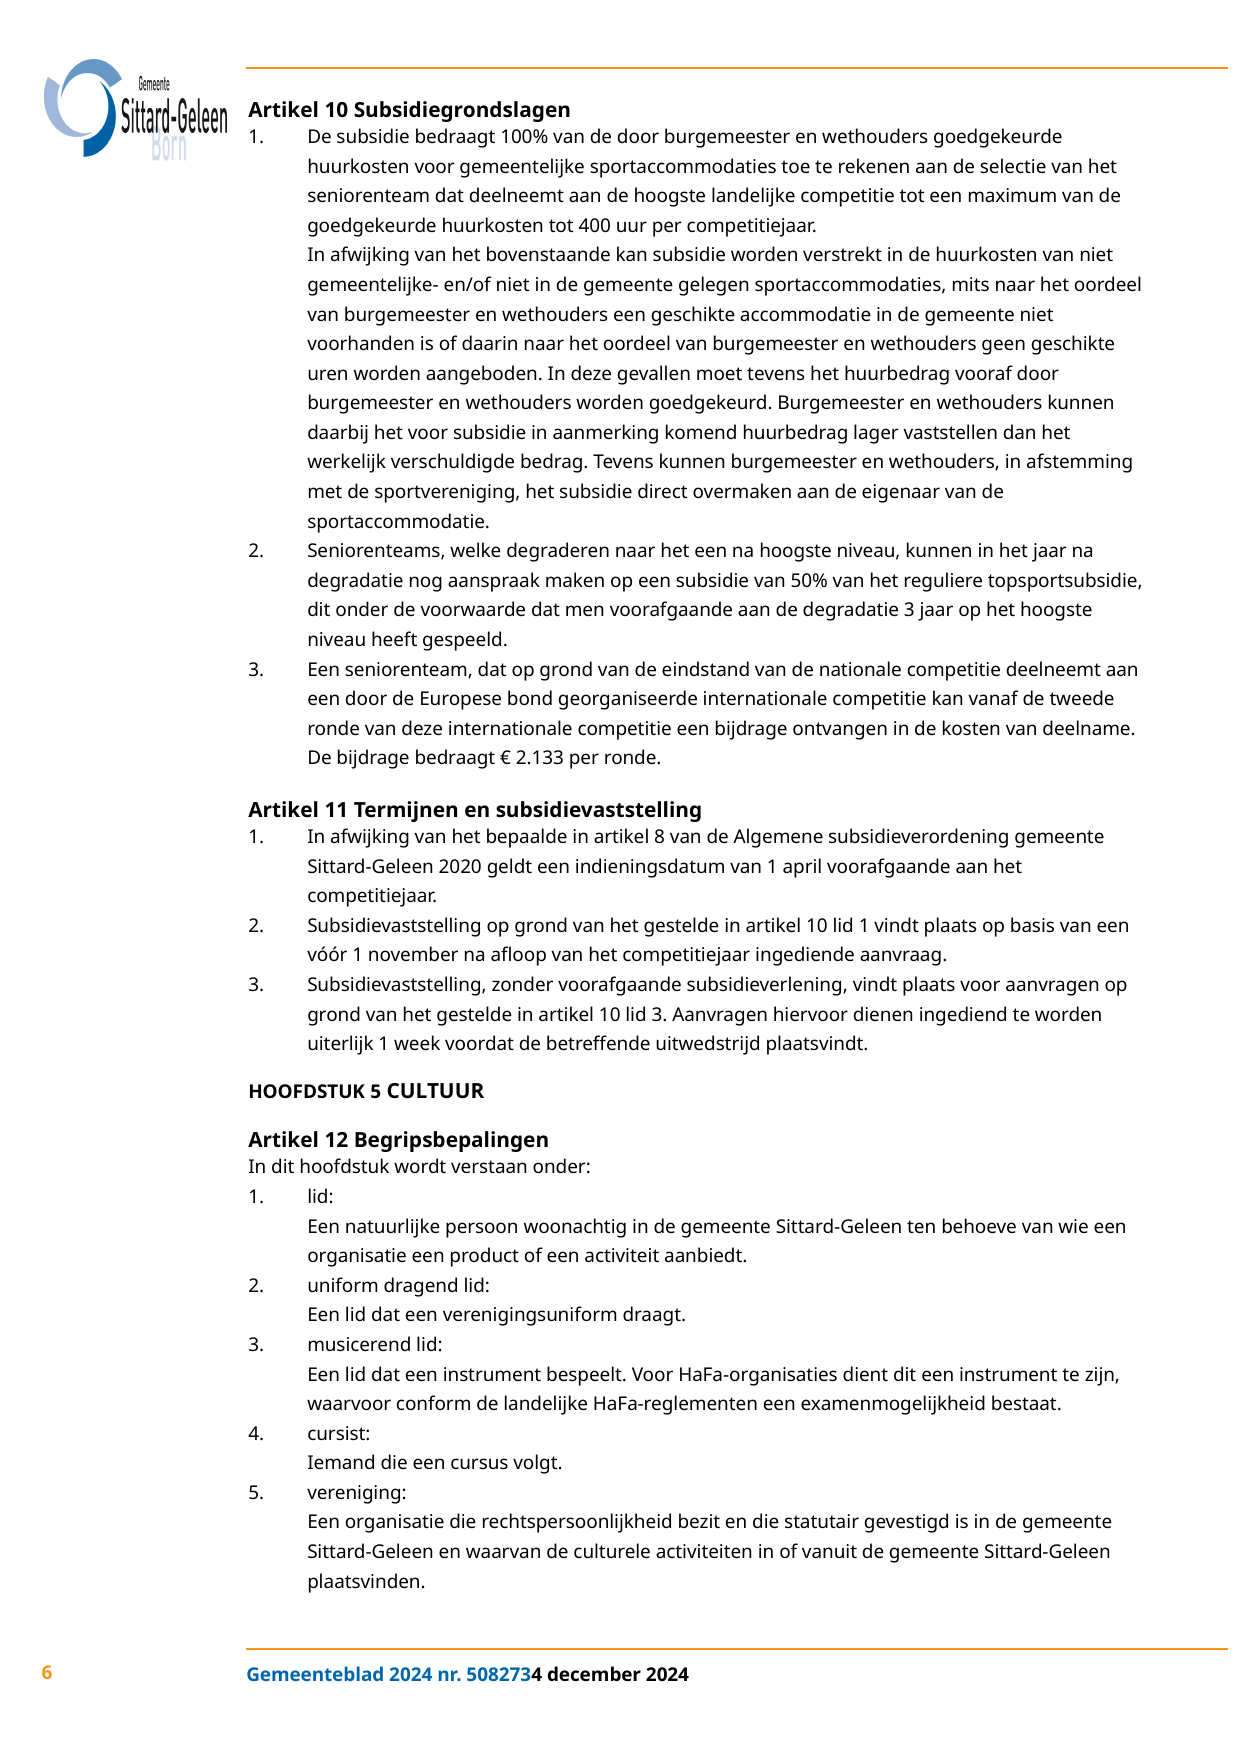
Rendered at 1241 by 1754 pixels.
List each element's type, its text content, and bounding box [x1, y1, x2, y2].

list Seniorenteams, welke degraderen naar het een na hoogste niveau, kunnen in het jaar na degradatie nog aanspraak maken op een subsidie van 50% van het reguliere topsportsubsidie, dit onder de voorwaarde dat men voorafgaande aan de degradatie 3 jaar op het hoogste niveau heeft gespeeld. [248, 537, 1152, 652]
text Artikel 11 Termijnen en subsidievaststelling [248, 795, 1152, 823]
list vereniging: [248, 1479, 1152, 1505]
text Artikel 12 Begripsbepalingen [248, 1125, 1152, 1154]
text HOOFDSTUK 5 CULTUUR [248, 1076, 1152, 1104]
list Een lid dat een verenigingsuniform draagt. [248, 1302, 1152, 1327]
list De subsidie bedraagt 100% van de door burgemeester en wethouders goedgekeurde huurkosten voor gemeentelijke sportaccommodaties toe te rekenen aan de selectie van het seniorenteam dat deelneemt aan de hoogste landelijke competitie tot een maximum van de goedgekeurde huurkosten tot 400 uur per competitiejaar. [248, 123, 1152, 238]
text Artikel 10 Subsidiegrondslagen [248, 95, 1152, 123]
picture [41, 47, 231, 172]
list In afwijking van het bepaalde in artikel 8 van de Algemene subsidieverordening gemeente Sittard-Geleen 2020 geldt een indieningsdatum van 1 april voorafgaande aan het competitiejaar. [248, 823, 1152, 908]
list musicerend lid: [248, 1331, 1152, 1357]
list Een seniorenteam, dat op grond van de eindstand van de nationale competitie deelneemt aan een door de Europese bond georganiseerde internationale competitie kan vanaf de tweede ronde van deze internationale competitie een bijdrage ontvangen in de kosten van deelname. De bijdrage bedraagt € 2.133 per ronde. [248, 656, 1152, 770]
list uniform dragend lid: [248, 1272, 1152, 1298]
list Een lid dat een instrument bespeelt. Voor HaFa-organisaties dient dit een instrument te zijn, waarvoor conform de landelijke HaFa-reglementen een examenmogelijkheid bestaat. [248, 1361, 1152, 1416]
list cursist: [248, 1420, 1152, 1446]
list Een organisatie die rechtspersoonlijkheid bezit en die statutair gevestigd is in de gemeente Sittard-Geleen en waarvan de culturele activiteiten in of vanuit de gemeente Sittard-Geleen plaatsvinden. [248, 1509, 1152, 1594]
list Subsidievaststelling op grond van het gestelde in artikel 10 lid 1 vindt plaats op basis van een vóór 1 november na afloop van het competitiejaar ingediende aanvraag. [248, 912, 1152, 967]
list Een natuurlijke persoon woonachtig in de gemeente Sittard-Geleen ten behoeve van wie een organisatie een product of een activiteit aanbiedt. [248, 1213, 1152, 1268]
list Iemand die een cursus volgt. [248, 1449, 1152, 1475]
list In afwijking van het bovenstaande kan subsidie worden verstrekt in de huurkosten van niet gemeentelijke- en/of niet in de gemeente gelegen sportaccommodaties, mits naar het oordeel van burgemeester en wethouders een geschikte accommodatie in de gemeente niet voorhanden is of daarin naar het oordeel van burgemeester en wethouders geen geschikte uren worden aangeboden. In deze gevallen moet tevens het huurbedrag vooraf door burgemeester en wethouders worden goedgekeurd. Burgemeester en wethouders kunnen daarbij het voor subsidie in aanmerking komend huurbedrag lager vaststellen dan het werkelijk verschuldigde bedrag. Tevens kunnen burgemeester en wethouders, in afstemming met de sportvereniging, het subsidie direct overmaken aan de eigenaar van de sportaccommodatie. [248, 242, 1152, 533]
text In dit hoofdstuk wordt verstaan onder: [248, 1154, 1152, 1179]
list lid: [248, 1183, 1152, 1209]
list Subsidievaststelling, zonder voorafgaande subsidieverlening, vindt plaats voor aanvragen op grond van het gestelde in artikel 10 lid 3. Aanvragen hiervoor dienen ingediend te worden uiterlijk 1 week voordat de betreffende uitwedstrijd plaatsvindt. [248, 971, 1152, 1056]
